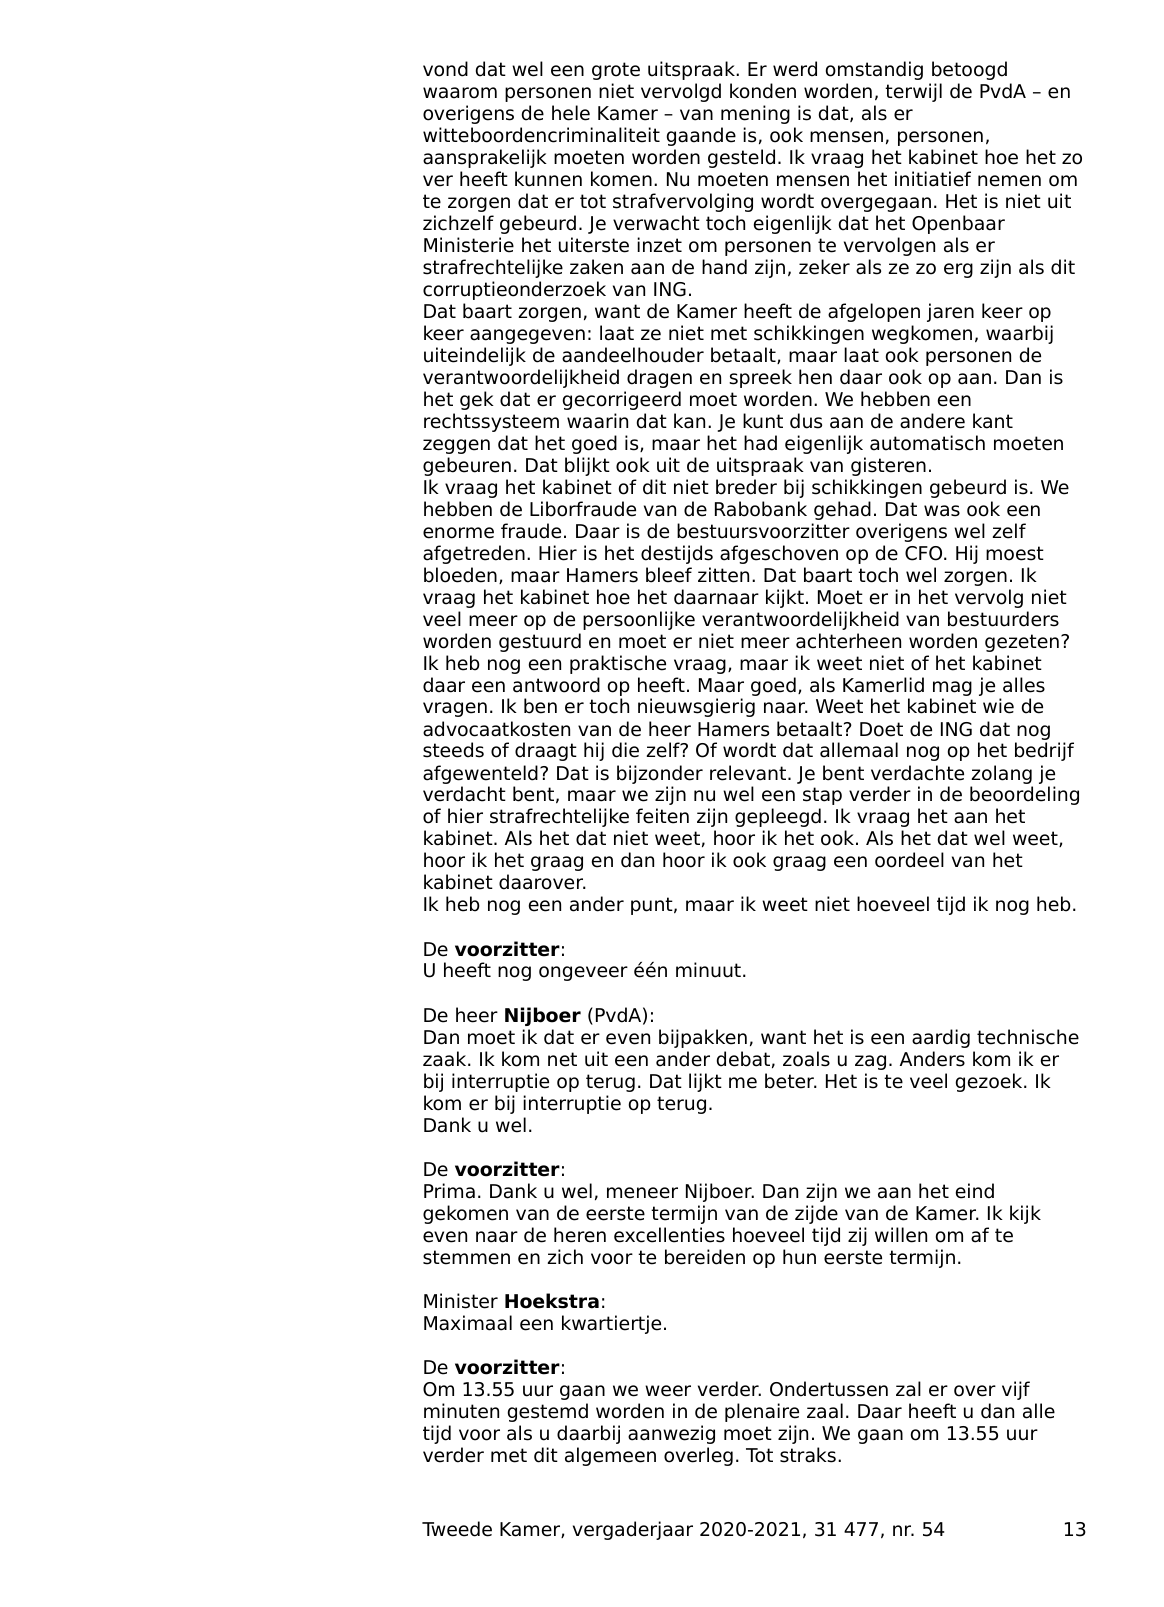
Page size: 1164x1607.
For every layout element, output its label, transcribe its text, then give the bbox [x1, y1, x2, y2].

text Prima. Dank u wel, meneer Nijboer. Dan zijn we aan het eind gekomen van de eerste termijn van de zijde van de Kamer. Ik kijk even naar de heren excellenties hoeveel tijd zij willen om af te stemmen en zich voor te bereiden op hun eerste termijn. [422, 1181, 1087, 1268]
text Dat baart zorgen, want de Kamer heeft de afgelopen jaren keer op keer aangegeven: laat ze niet met schikkingen wegkomen, waarbij uiteindelijk de aandeelhouder betaalt, maar laat ook personen de verantwoordelijkheid dragen en spreek hen daar ook op aan. Dan is het gek dat er gecorrigeerd moet worden. We hebben een rechtssysteem waarin dat kan. Je kunt dus aan de andere kant zeggen dat het goed is, maar het had eigenlijk automatisch moeten gebeuren. Dat blijkt ook uit de uitspraak van gisteren. [422, 301, 1087, 477]
text Dank u wel. [422, 1114, 1087, 1136]
text Ik heb nog een ander punt, maar ik weet niet hoeveel tijd ik nog heb. [422, 894, 1087, 916]
text De voorzitter: [422, 938, 1087, 960]
text De voorzitter: [422, 1159, 1087, 1181]
text U heeft nog ongeveer één minuut. [422, 960, 1087, 982]
text De voorzitter: [422, 1357, 1087, 1379]
text vond dat wel een grote uitspraak. Er werd omstandig betoogd waarom personen niet vervolgd konden worden, terwijl de PvdA – en overigens de hele Kamer – van mening is dat, als er witteboordencriminaliteit gaande is, ook mensen, personen, aansprakelijk moeten worden gesteld. Ik vraag het kabinet hoe het zo ver heeft kunnen komen. Nu moeten mensen het initiatief nemen om te zorgen dat er tot strafvervolging wordt overgegaan. Het is niet uit zichzelf gebeurd. Je verwacht toch eigenlijk dat het Openbaar Ministerie het uiterste inzet om personen te vervolgen als er strafrechtelijke zaken aan de hand zijn, zeker als ze zo erg zijn als dit corruptieonderzoek van ING. [422, 59, 1087, 301]
text Ik heb nog een praktische vraag, maar ik weet niet of het kabinet daar een antwoord op heeft. Maar goed, als Kamerlid mag je alles vragen. Ik ben er toch nieuwsgierig naar. Weet het kabinet wie de advocaatkosten van de heer Hamers betaalt? Doet de ING dat nog steeds of draagt hij die zelf? Of wordt dat allemaal nog op het bedrijf afgewenteld? Dat is bijzonder relevant. Je bent verdachte zolang je verdacht bent, maar we zijn nu wel een stap verder in de beoordeling of hier strafrechtelijke feiten zijn gepleegd. Ik vraag het aan het kabinet. Als het dat niet weet, hoor ik het ook. Als het dat wel weet, hoor ik het graag en dan hoor ik ook graag een oordeel van het kabinet daarover. [422, 652, 1087, 894]
text Dan moet ik dat er even bijpakken, want het is een aardig technische zaak. Ik kom net uit een ander debat, zoals u zag. Anders kom ik er bij interruptie op terug. Dat lijkt me beter. Het is te veel gezoek. Ik kom er bij interruptie op terug. [422, 1027, 1087, 1114]
text Om 13.55 uur gaan we weer verder. Ondertussen zal er over vijf minuten gestemd worden in de plenaire zaal. Daar heeft u dan alle tijd voor als u daarbij aanwezig moet zijn. We gaan om 13.55 uur verder met dit algemeen overleg. Tot straks. [422, 1379, 1087, 1467]
text Minister Hoekstra: [422, 1291, 1087, 1313]
text Maximaal een kwartiertje. [422, 1313, 1087, 1335]
text De heer Nijboer (PvdA): [422, 1004, 1087, 1027]
text Ik vraag het kabinet of dit niet breder bij schikkingen gebeurd is. We hebben de Liborfraude van de Rabobank gehad. Dat was ook een enorme fraude. Daar is de bestuursvoorzitter overigens wel zelf afgetreden. Hier is het destijds afgeschoven op de CFO. Hij moest bloeden, maar Hamers bleef zitten. Dat baart toch wel zorgen. Ik vraag het kabinet hoe het daarnaar kijkt. Moet er in het vervolg niet veel meer op de persoonlijke verantwoordelijkheid van bestuurders worden gestuurd en moet er niet meer achterheen worden gezeten? [422, 477, 1087, 652]
